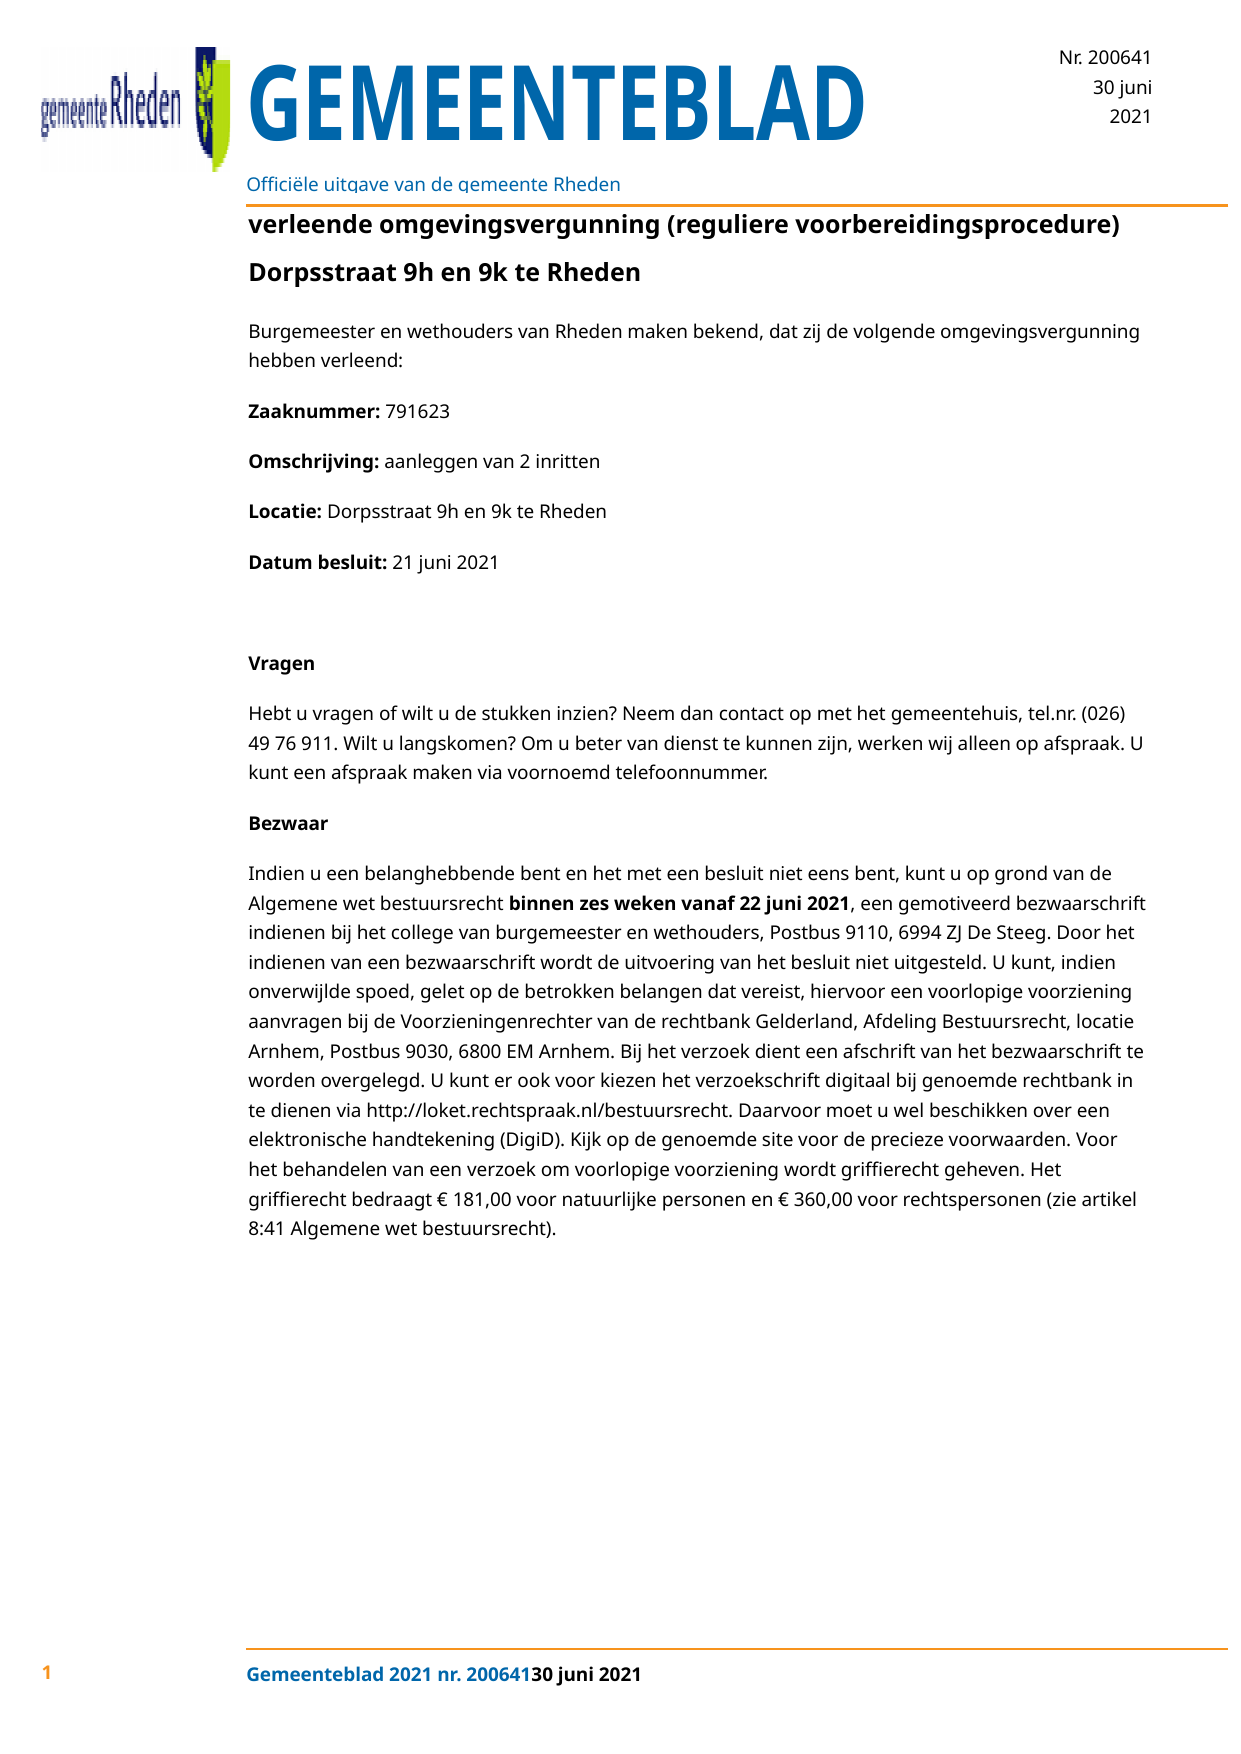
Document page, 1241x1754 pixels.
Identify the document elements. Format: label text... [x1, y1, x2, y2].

text Burgemeester en wethouders van Rheden maken bekend, dat zij de volgende omgevingsvergunning hebben verleend: [248, 318, 1152, 373]
text Omschrijving: aanleggen van 2 inritten [248, 448, 1152, 474]
text Zaaknummer: 791623 [248, 398, 1152, 424]
text verleende omgevingsvergunning (reguliere voorbereidingsprocedure) Dorpsstraat 9h en 9k te Rheden [248, 207, 1152, 288]
text Locatie: Dorpsstraat 9h en 9k te Rheden [248, 499, 1152, 524]
text Bezwaar [248, 810, 1152, 836]
text Vragen [248, 650, 1152, 676]
picture [41, 47, 231, 172]
text Hebt u vragen of wilt u de stukken inzien? Neem dan contact op met het gemeentehuis, tel.nr. (026) 49 76 911. Wilt u langskomen? Om u beter van dienst te kunnen zijn, werken wij alleen op afspraak. U kunt een afspraak maken via voornoemd telefoonnummer. [248, 700, 1152, 785]
text Indien u een belanghebbende bent en het met een besluit niet eens bent, kunt u op grond van de Algemene wet bestuursrecht binnen zes weken vanaf 22 juni 2021, een gemotiveerd bezwaarschrift indienen bij het college van burgemeester en wethouders, Postbus 9110, 6994 ZJ De Steeg. Door het indienen van een bezwaarschrift wordt de uitvoering van het besluit niet uitgesteld. U kunt, indien onverwijlde spoed, gelet op de betrokken belangen dat vereist, hiervoor een voorlopige voorziening aanvragen bij de Voorzieningenrechter van de rechtbank Gelderland, Afdeling Bestuursrecht, locatie Arnhem, Postbus 9030, 6800 EM Arnhem. Bij het verzoek dient een afschrift van het bezwaarschrift te worden overgelegd. U kunt er ook voor kiezen het verzoekschrift digitaal bij genoemde rechtbank in te dienen via http://loket.rechtspraak.nl/bestuursrecht. Daarvoor moet u wel beschikken over een elektronische handtekening (DigiD). Kijk op de genoemde site voor de precieze voorwaarden. Voor het behandelen van een verzoek om voorlopige voorziening wordt griffierecht geheven. Het griffierecht bedraagt € 181,00 voor natuurlijke personen en € 360,00 voor rechtspersonen (zie artikel 8:41 Algemene wet bestuursrecht). [248, 860, 1152, 1241]
text Datum besluit: 21 juni 2021 [248, 549, 1152, 575]
